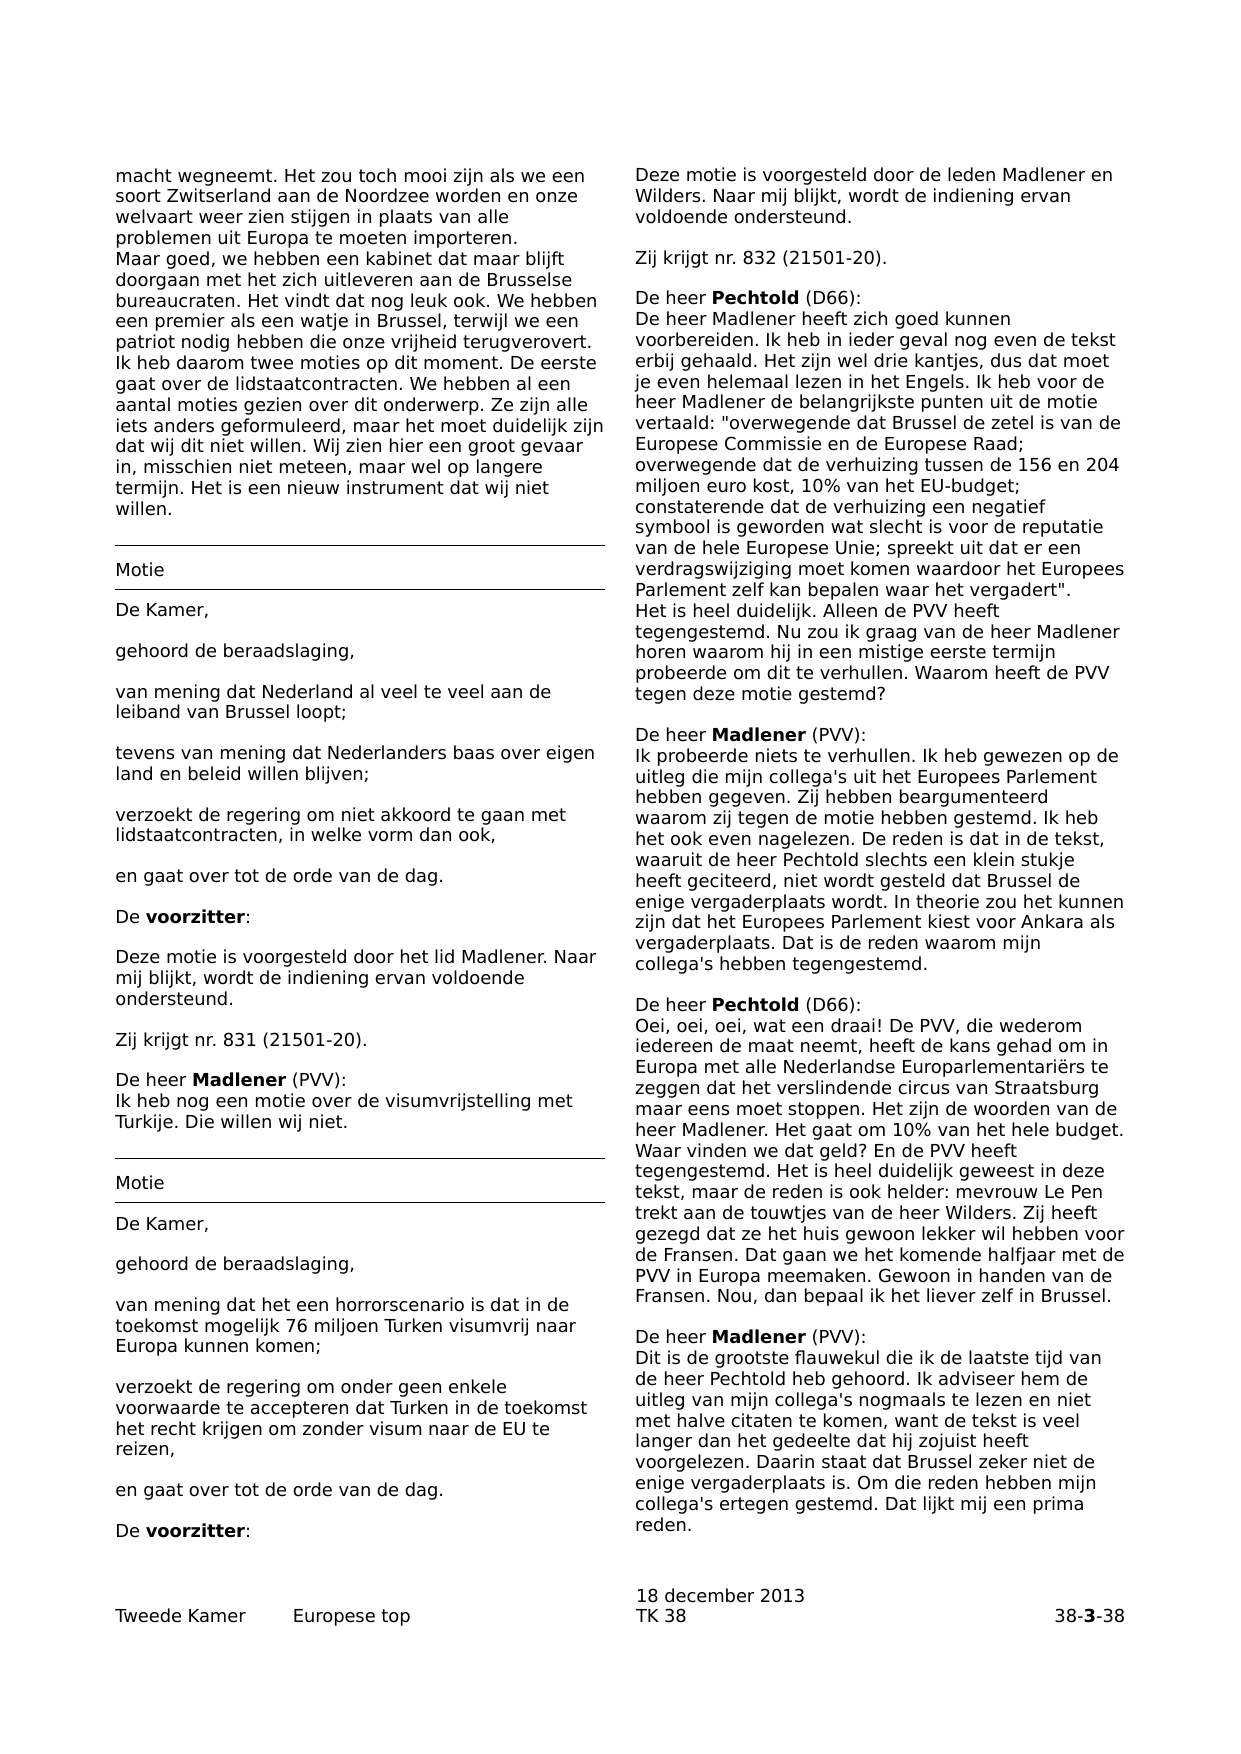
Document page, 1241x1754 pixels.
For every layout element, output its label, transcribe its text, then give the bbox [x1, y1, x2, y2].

text De heer Madlener (PVV): [115, 1070, 605, 1091]
text Zij krijgt nr. 832 (21501-20). [635, 247, 1125, 268]
text Ik heb nog een motie over de visumvrijstelling met Turkije. Die willen wij niet. [115, 1091, 605, 1133]
text Deze motie is voorgesteld door het lid Madlener. Naar mij blijkt, wordt de indiening ervan voldoende ondersteund. [115, 947, 605, 1009]
text tevens van mening dat Nederlanders baas over eigen land en beleid willen blijven; [115, 743, 605, 784]
text De heer Pechtold (D66): [635, 288, 1125, 309]
text Deze motie is voorgesteld door de leden Madlener en Wilders. Naar mij blijkt, wordt de indiening ervan voldoende ondersteund. [635, 165, 1125, 227]
text gehoord de beraadslaging, [115, 641, 605, 662]
text Het is heel duidelijk. Alleen de PVV heeft tegengestemd. Nu zou ik graag van de heer Madlener horen waarom hij in een mistige eerste termijn probeerde om dit te verhullen. Waarom heeft de PVV tegen deze motie gestemd? [635, 601, 1125, 705]
text Ik heb daarom twee moties op dit moment. De eerste gaat over de lidstaatcontracten. We hebben al een aantal moties gezien over dit onderwerp. Ze zijn alle iets anders geformuleerd, maar het moet duidelijk zijn dat wij dit niet willen. Wij zien hier een groot gevaar in, misschien niet meteen, maar wel op langere termijn. Het is een nieuw instrument dat wij niet willen. [115, 353, 605, 519]
text De voorzitter: [115, 1521, 605, 1541]
text en gaat over tot de orde van de dag. [115, 866, 605, 887]
text De heer Pechtold (D66): [635, 995, 1125, 1015]
text Motie [115, 1173, 605, 1193]
text en gaat over tot de orde van de dag. [115, 1480, 605, 1501]
text macht wegneemt. Het zou toch mooi zijn als we een soort Zwitserland aan de Noordzee worden en onze welvaart weer zien stijgen in plaats van alle problemen uit Europa te moeten importeren. [115, 165, 605, 249]
text verzoekt de regering om niet akkoord te gaan met lidstaatcontracten, in welke vorm dan ook, [115, 804, 605, 846]
text Motie [115, 559, 605, 580]
text Oei, oei, oei, wat een draai! De PVV, die wederom iedereen de maat neemt, heeft de kans gehad om in Europa met alle Nederlandse Europarlementariërs te zeggen dat het verslindende circus van Straatsburg maar eens moet stoppen. Het zijn de woorden van de heer Madlener. Het gaat om 10% van het hele budget. Waar vinden we dat geld? En de PVV heeft tegengestemd. Het is heel duidelijk geweest in deze tekst, maar de reden is ook helder: mevrouw Le Pen trekt aan de touwtjes van de heer Wilders. Zij heeft gezegd dat ze het huis gewoon lekker wil hebben voor de Fransen. Dat gaan we het komende halfjaar met de PVV in Europa meemaken. Gewoon in handen van de Fransen. Nou, dan bepaal ik het liever zelf in Brussel. [635, 1015, 1125, 1307]
text gehoord de beraadslaging, [115, 1254, 605, 1275]
text De voorzitter: [115, 907, 605, 927]
text De heer Madlener (PVV): [635, 1327, 1125, 1348]
text Zij krijgt nr. 831 (21501-20). [115, 1029, 605, 1050]
text De heer Madlener (PVV): [635, 725, 1125, 746]
text Maar goed, we hebben een kabinet dat maar blijft doorgaan met het zich uitleveren aan de Brusselse bureaucraten. Het vindt dat nog leuk ook. We hebben een premier als een watje in Brussel, terwijl we een patriot nodig hebben die onze vrijheid terugverovert. [115, 249, 605, 353]
text Ik probeerde niets te verhullen. Ik heb gewezen op de uitleg die mijn collega's uit het Europees Parlement hebben gegeven. Zij hebben beargumenteerd waarom zij tegen de motie hebben gestemd. Ik heb het ook even nagelezen. De reden is dat in de tekst, waaruit de heer Pechtold slechts een klein stukje heeft geciteerd, niet wordt gesteld dat Brussel de enige vergaderplaats wordt. In theorie zou het kunnen zijn dat het Europees Parlement kiest voor Ankara als vergaderplaats. Dat is de reden waarom mijn collega's hebben tegengestemd. [635, 746, 1125, 975]
text Dit is de grootste flauwekul die ik de laatste tijd van de heer Pechtold heb gehoord. Ik adviseer hem de uitleg van mijn collega's nogmaals te lezen en niet met halve citaten te komen, want de tekst is veel langer dan het gedeelte dat hij zojuist heeft voorgelezen. Daarin staat dat Brussel zeker niet de enige vergaderplaats is. Om die reden hebben mijn collega's ertegen gestemd. Dat lijkt mij een prima reden. [635, 1348, 1125, 1535]
text De Kamer, [115, 600, 605, 621]
text De Kamer, [115, 1213, 605, 1234]
text van mening dat Nederland al veel te veel aan de leiband van Brussel loopt; [115, 682, 605, 723]
text De heer Madlener heeft zich goed kunnen voorbereiden. Ik heb in ieder geval nog even de tekst erbij gehaald. Het zijn wel drie kantjes, dus dat moet je even helemaal lezen in het Engels. Ik heb voor de heer Madlener de belangrijkste punten uit de motie vertaald: "overwegende dat Brussel de zetel is van de Europese Commissie en de Europese Raad; overwegende dat de verhuizing tussen de 156 en 204 miljoen euro kost, 10% van het EU-budget; constaterende dat de verhuizing een negatief symbool is geworden wat slecht is voor de reputatie van de hele Europese Unie; spreekt uit dat er een verdragswijziging moet komen waardoor het Europees Parlement zelf kan bepalen waar het vergadert". [635, 309, 1125, 601]
text verzoekt de regering om onder geen enkele voorwaarde te accepteren dat Turken in de toekomst het recht krijgen om zonder visum naar de EU te reizen, [115, 1377, 605, 1460]
text van mening dat het een horrorscenario is dat in de toekomst mogelijk 76 miljoen Turken visumvrij naar Europa kunnen komen; [115, 1295, 605, 1357]
